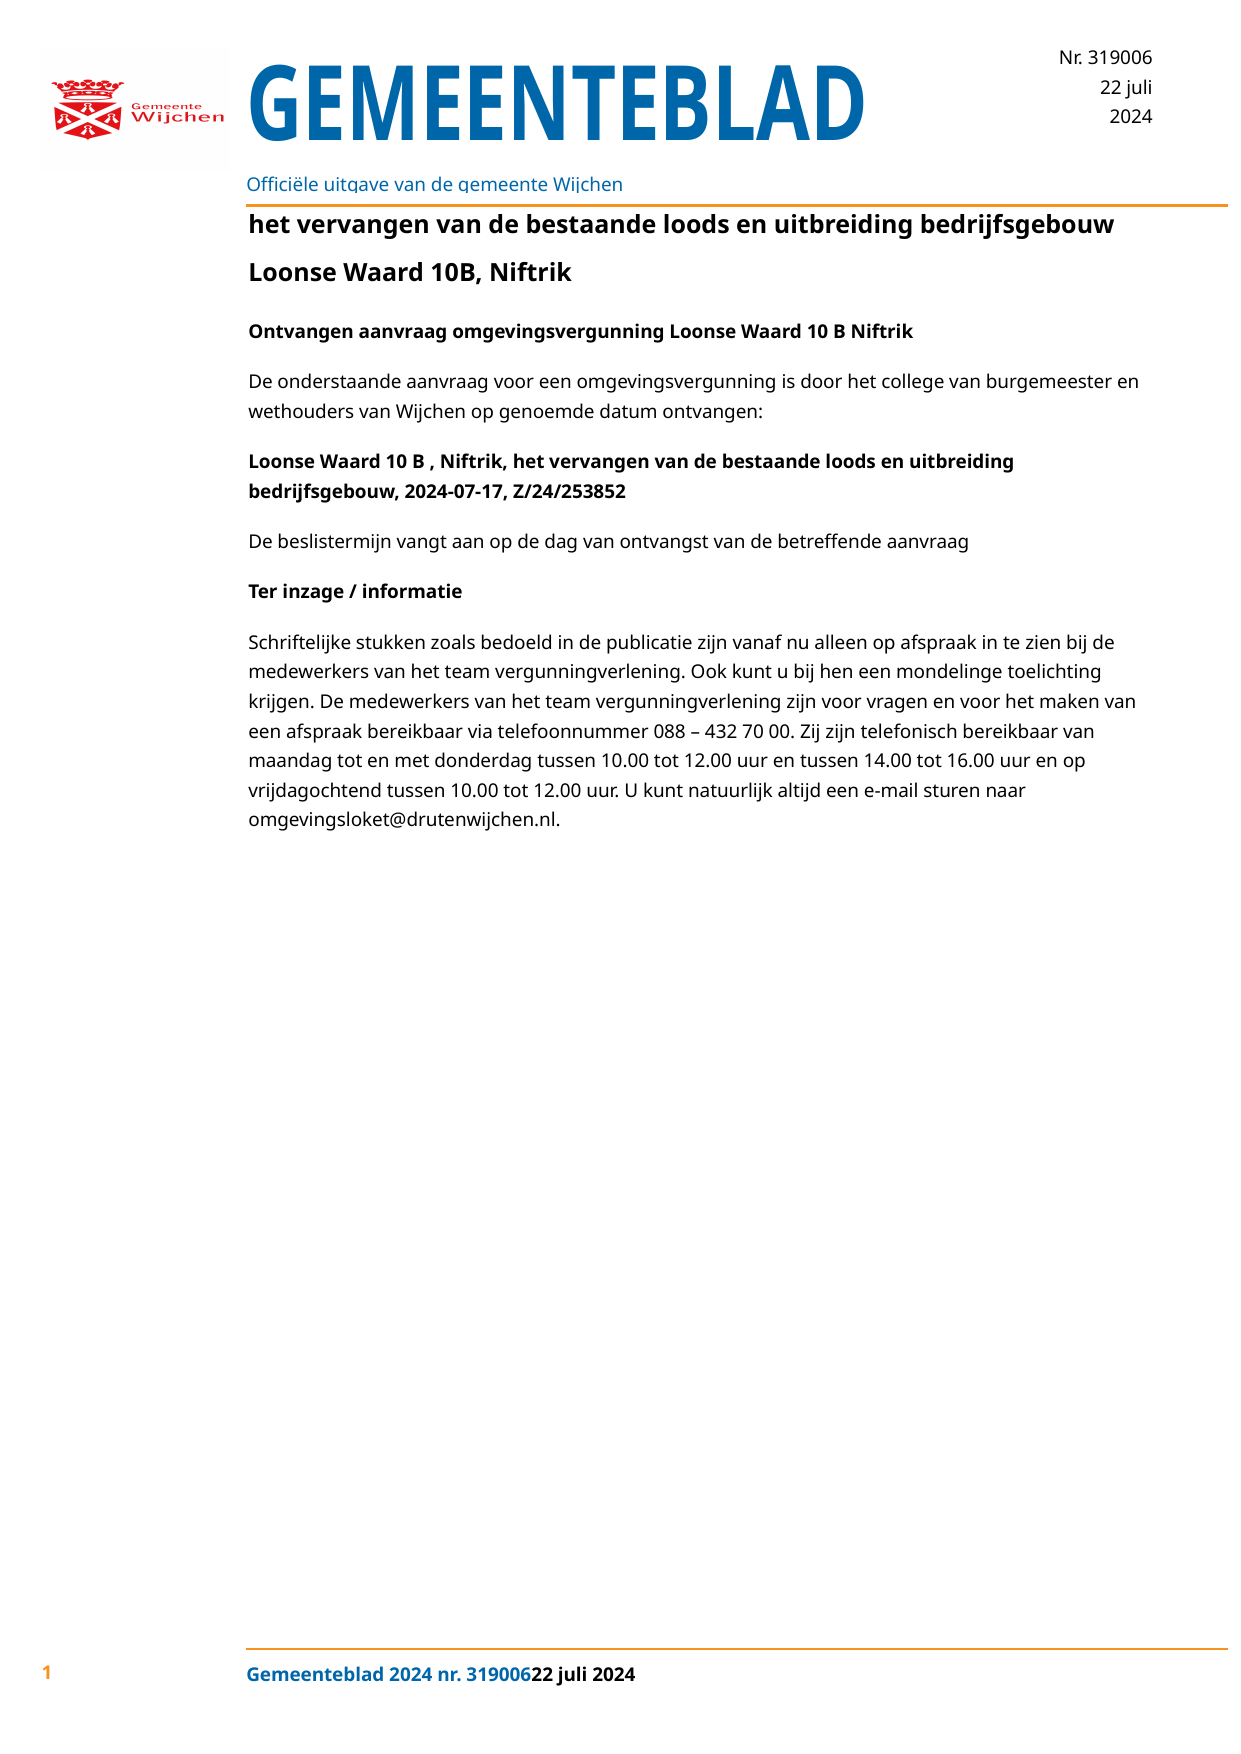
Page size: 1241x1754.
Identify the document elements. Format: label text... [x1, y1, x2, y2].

text De beslistermijn vangt aan op de dag van ontvangst van de betreffende aanvraag [248, 528, 1152, 554]
text Loonse Waard 10 B , Niftrik, het vervangen van de bestaande loods en uitbreiding bedrijfsgebouw, 2024-07-17, Z/24/253852 [248, 448, 1152, 504]
text Ontvangen aanvraag omgevingsvergunning Loonse Waard 10 B Niftrik [248, 318, 1152, 344]
text Schriftelijke stukken zoals bedoeld in de publicatie zijn vanaf nu alleen op afspraak in te zien bij de medewerkers van het team vergunningverlening. Ook kunt u bij hen een mondelinge toelichting krijgen. De medewerkers van het team vergunningverlening zijn voor vragen en voor het maken van een afspraak bereikbaar via telefoonnummer 088 – 432 70 00. Zij zijn telefonisch bereikbaar van maandag tot en met donderdag tussen 10.00 tot 12.00 uur en tussen 14.00 tot 16.00 uur en op vrijdagochtend tussen 10.00 tot 12.00 uur. U kunt natuurlijk altijd een e-mail sturen naar omgevingsloket@drutenwijchen.nl. [248, 629, 1152, 832]
text De onderstaande aanvraag voor een omgevingsvergunning is door het college van burgemeester en wethouders van Wijchen op genoemde datum ontvangen: [248, 368, 1152, 424]
picture [41, 47, 231, 172]
text het vervangen van de bestaande loods en uitbreiding bedrijfsgebouw Loonse Waard 10B, Niftrik [248, 207, 1152, 288]
text Ter inzage / informatie [248, 579, 1152, 604]
